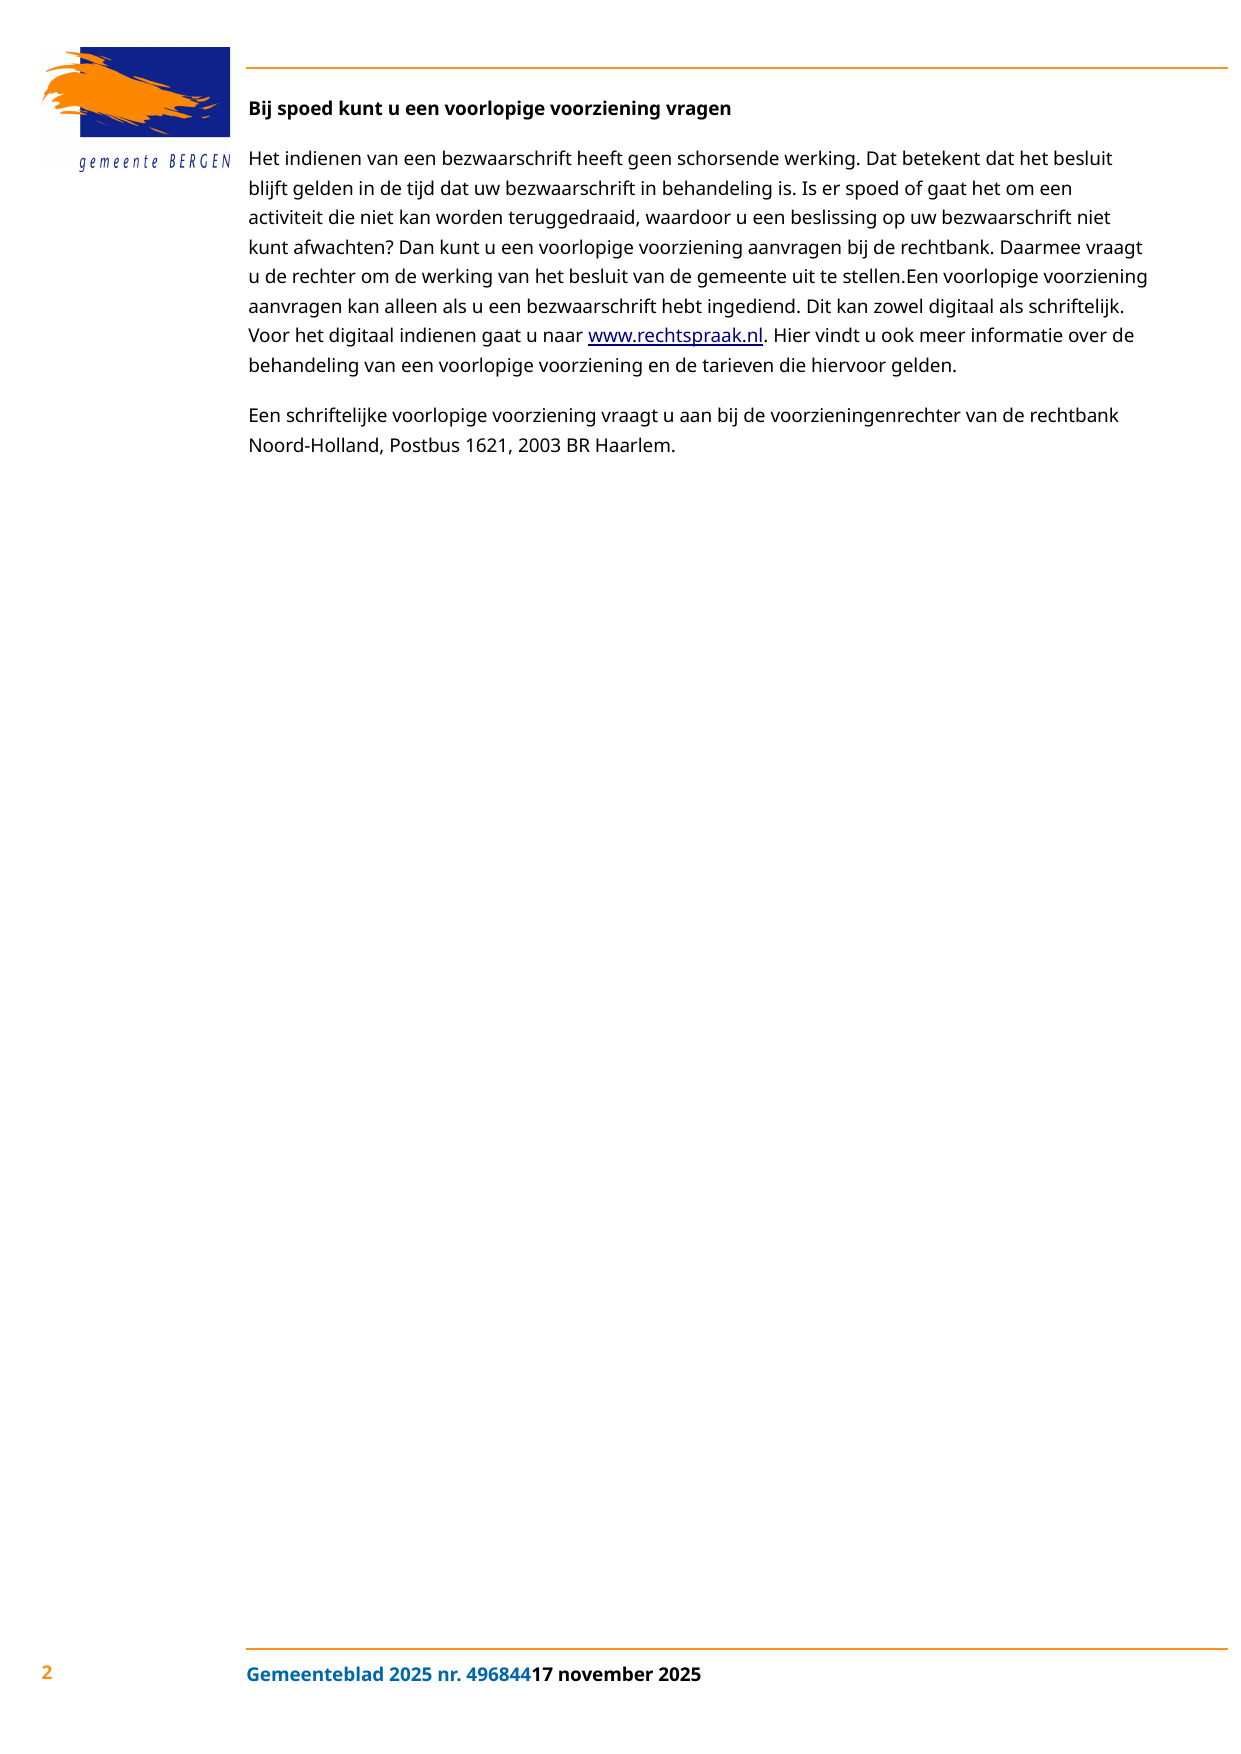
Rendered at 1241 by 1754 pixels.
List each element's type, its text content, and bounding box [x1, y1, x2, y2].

text Het indienen van een bezwaarschrift heeft geen schorsende werking. Dat betekent dat het besluit blijft gelden in de tijd dat uw bezwaarschrift in behandeling is. Is er spoed of gaat het om een activiteit die niet kan worden teruggedraaid, waardoor u een beslissing op uw bezwaarschrift niet kunt afwachten? Dan kunt u een voorlopige voorziening aanvragen bij de rechtbank. Daarmee vraagt u de rechter om de werking van het besluit van de gemeente uit te stellen.Een voorlopige voorziening aanvragen kan alleen als u een bezwaarschrift hebt ingediend. Dit kan zowel digitaal als schriftelijk. Voor het digitaal indienen gaat u naar www.rechtspraak.nl. Hier vindt u ook meer informatie over de behandeling van een voorlopige voorziening en de tarieven die hiervoor gelden. [248, 145, 1152, 378]
text Een schriftelijke voorlopige voorziening vraagt u aan bij de voorzieningenrechter van de rechtbank Noord-Holland, Postbus 1621, 2003 BR Haarlem. [248, 403, 1152, 458]
text Bij spoed kunt u een voorlopige voorziening vragen [248, 95, 1152, 121]
picture [41, 47, 231, 172]
